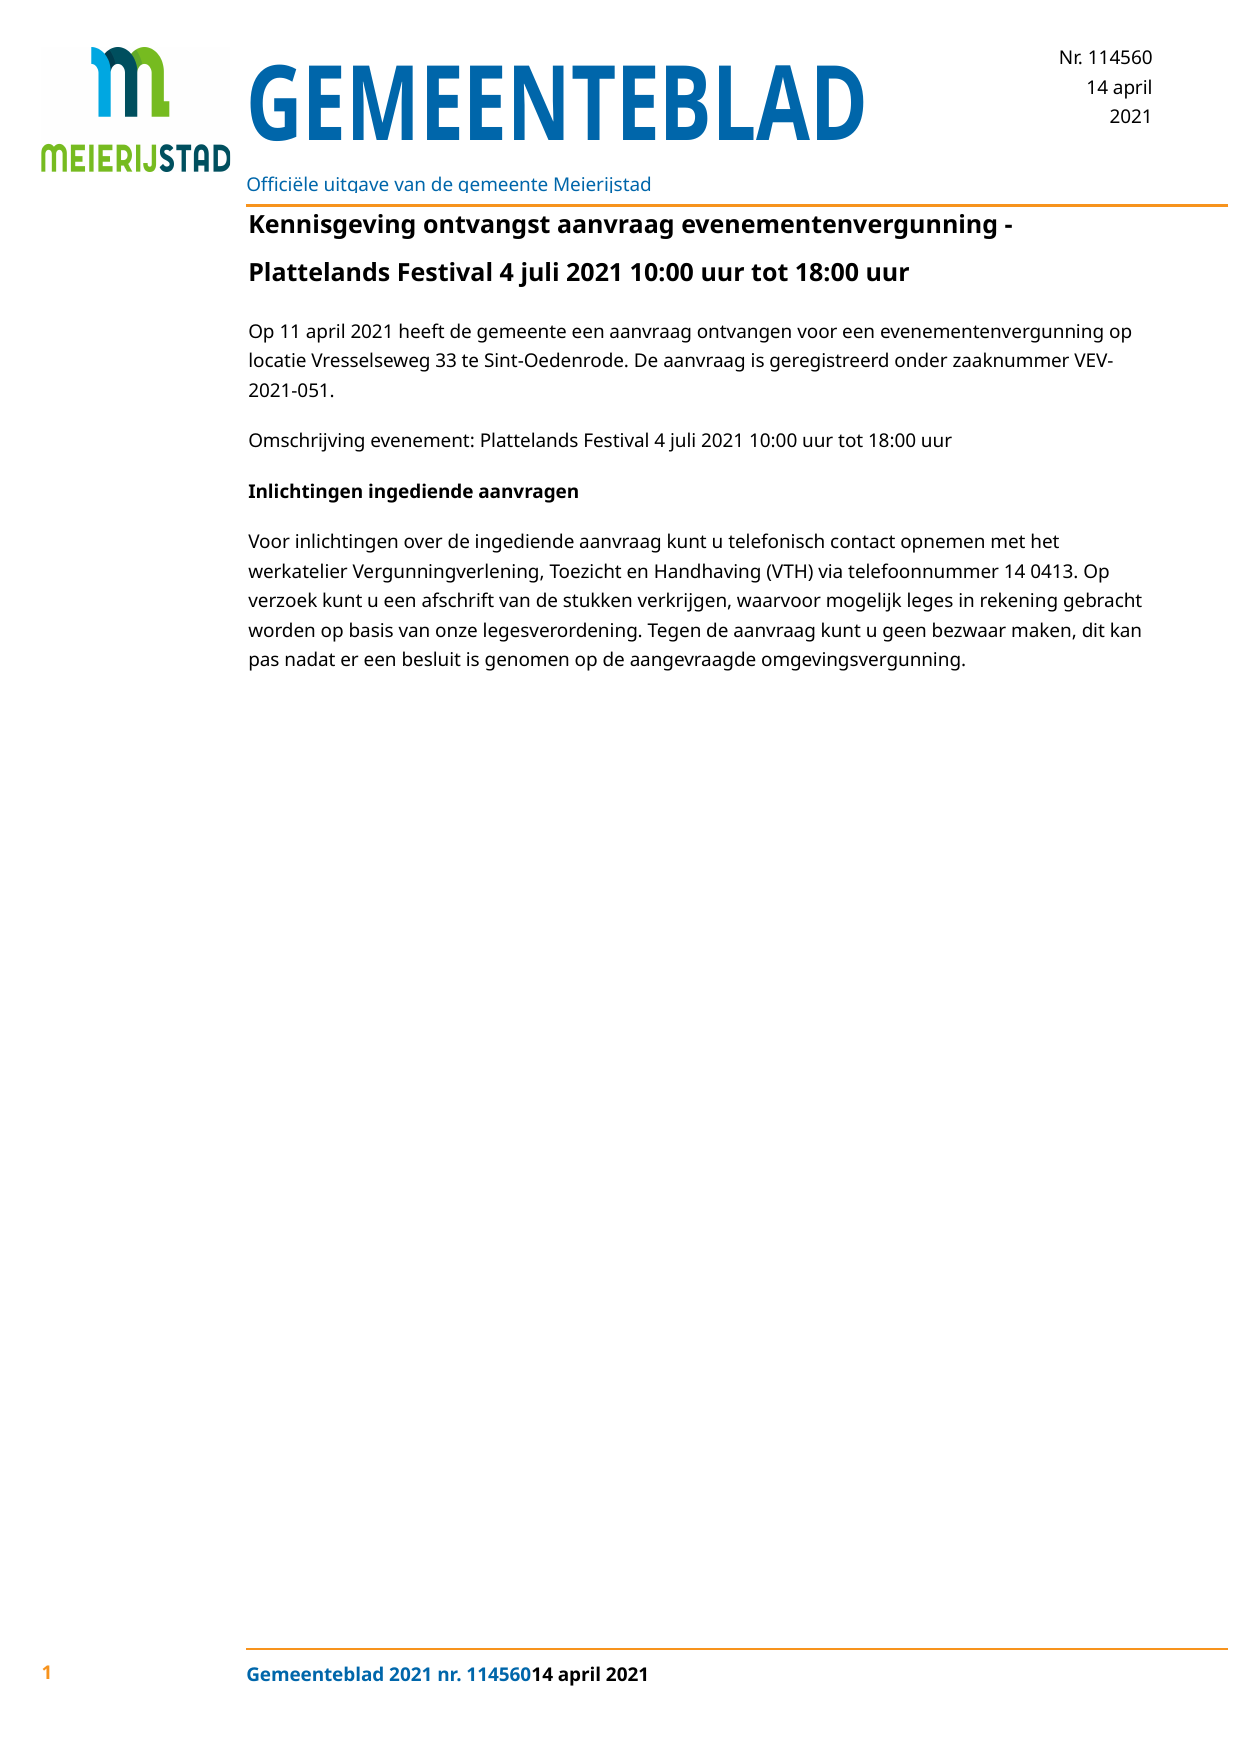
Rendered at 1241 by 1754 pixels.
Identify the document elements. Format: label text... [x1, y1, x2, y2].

picture [41, 47, 231, 172]
text Op 11 april 2021 heeft de gemeente een aanvraag ontvangen voor een evenementenvergunning op locatie Vresselseweg 33 te Sint-Oedenrode. De aanvraag is geregistreerd onder zaaknummer VEV-2021-051. [248, 318, 1152, 403]
text Omschrijving evenement: Plattelands Festival 4 juli 2021 10:00 uur tot 18:00 uur [248, 427, 1152, 453]
text Inlichtingen ingediende aanvragen [248, 478, 1152, 504]
text Kennisgeving ontvangst aanvraag evenementenvergunning - Plattelands Festival 4 juli 2021 10:00 uur tot 18:00 uur [248, 207, 1152, 288]
text Voor inlichtingen over de ingediende aanvraag kunt u telefonisch contact opnemen met het werkatelier Vergunningverlening, Toezicht en Handhaving (VTH) via telefoonnummer 14 0413. Op verzoek kunt u een afschrift van de stukken verkrijgen, waarvoor mogelijk leges in rekening gebracht worden op basis van onze legesverordening. Tegen de aanvraag kunt u geen bezwaar maken, dit kan pas nadat er een besluit is genomen op de aangevraagde omgevingsvergunning. [248, 528, 1152, 672]
